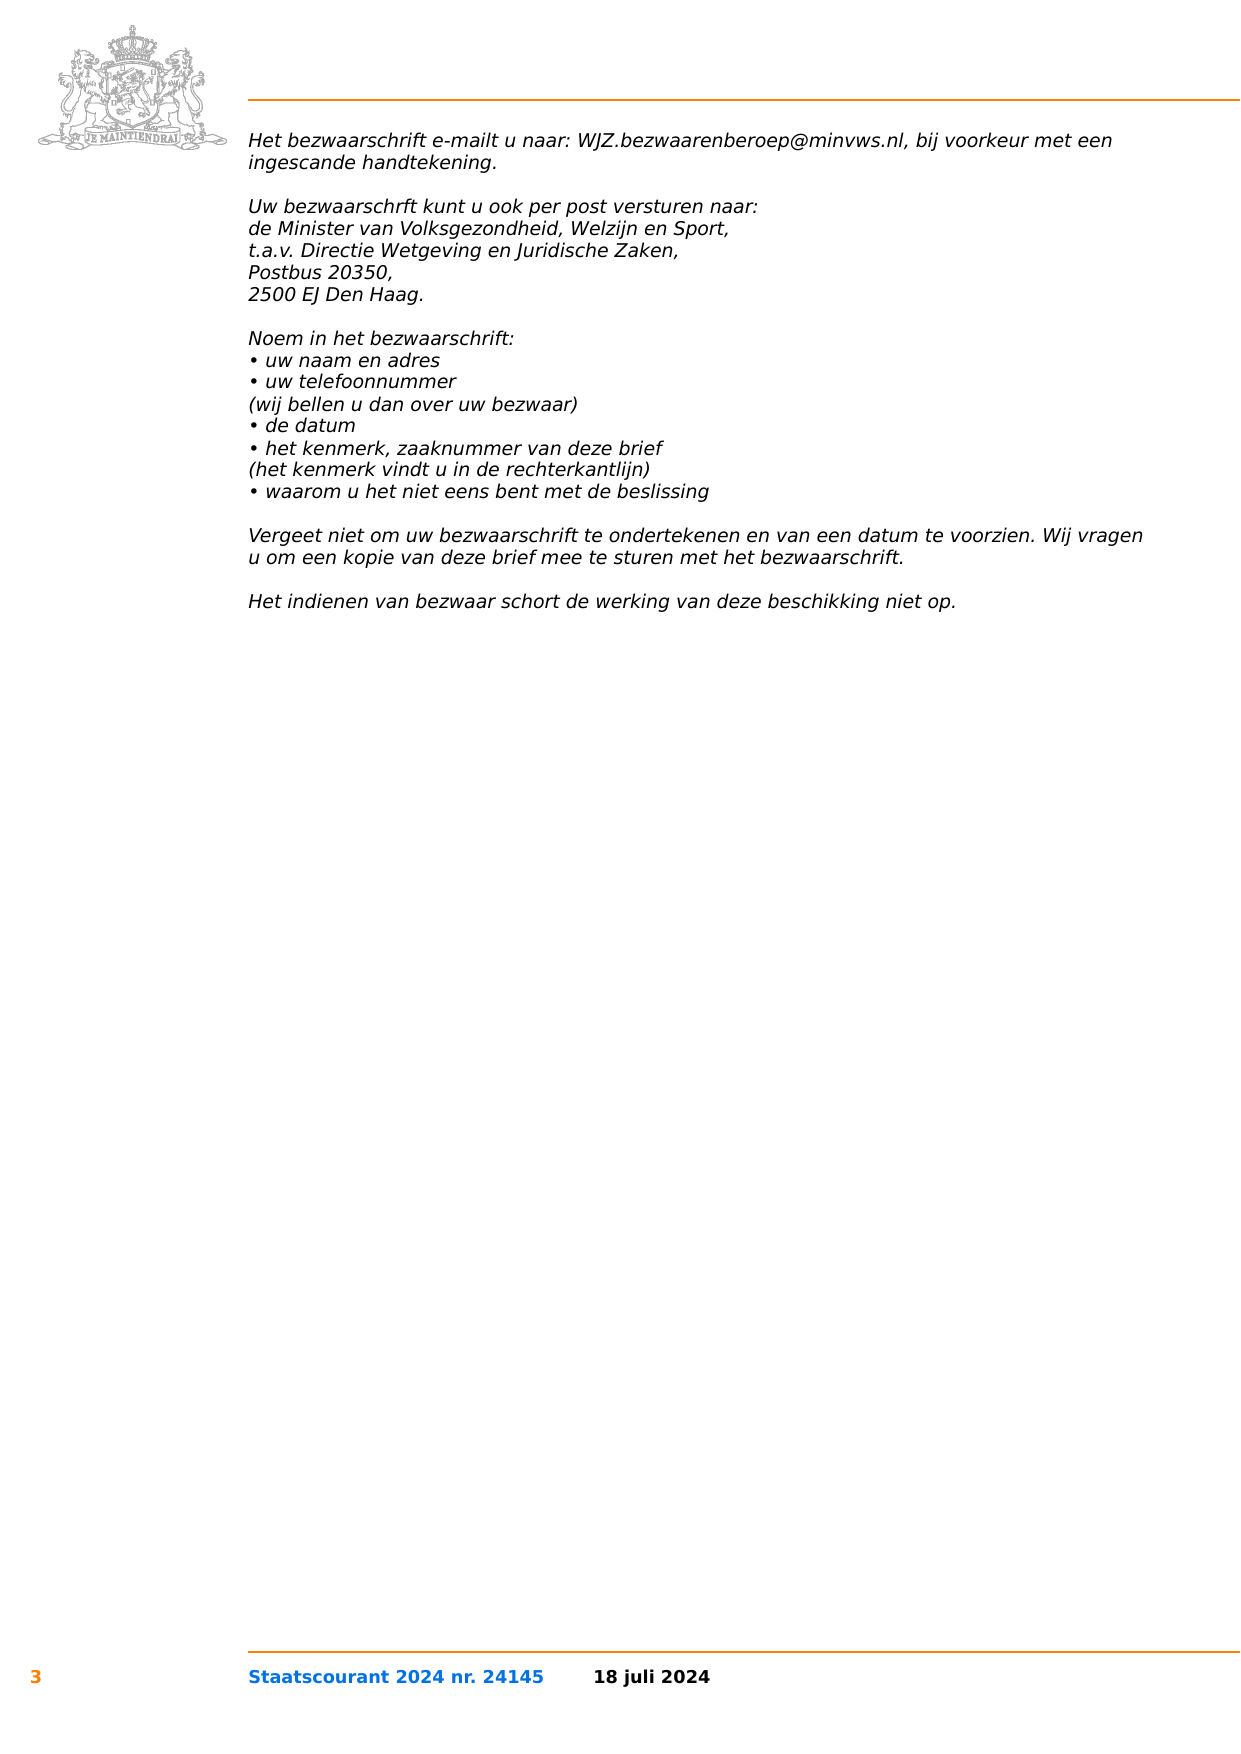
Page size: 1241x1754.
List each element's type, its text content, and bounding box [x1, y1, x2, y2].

text Uw bezwaarschrft kunt u ook per post versturen naar: [248, 196, 1163, 218]
text de Minister van Volksgezondheid, Welzijn en Sport, [248, 218, 1163, 240]
text Het bezwaarschrift e-mailt u naar: WJZ.bezwaarenberoep@minvws.nl, bij voorkeur met een ingescande handtekening. [248, 130, 1163, 174]
picture [38, 25, 227, 150]
text (het kenmerk vindt u in de rechterkantlijn) [248, 459, 1163, 481]
text • uw telefoonnummer [248, 371, 1163, 393]
text (wij bellen u dan over uw bezwaar) [248, 393, 1163, 415]
text • het kenmerk, zaaknummer van deze brief [248, 437, 1163, 459]
text • uw naam en adres [248, 349, 1163, 371]
text Vergeet niet om uw bezwaarschrift te ondertekenen en van een datum te voorzien. Wij vragen u om een kopie van deze brief mee te sturen met het bezwaarschrift. [248, 525, 1163, 569]
text t.a.v. Directie Wetgeving en Juridische Zaken, [248, 240, 1163, 262]
text Noem in het bezwaarschrift: [248, 327, 1163, 349]
text Postbus 20350, [248, 262, 1163, 284]
text • de datum [248, 415, 1163, 437]
text 2500 EJ Den Haag. [248, 284, 1163, 306]
text Het indienen van bezwaar schort de werking van deze beschikking niet op. [248, 591, 1163, 613]
text • waarom u het niet eens bent met de beslissing [248, 481, 1163, 503]
